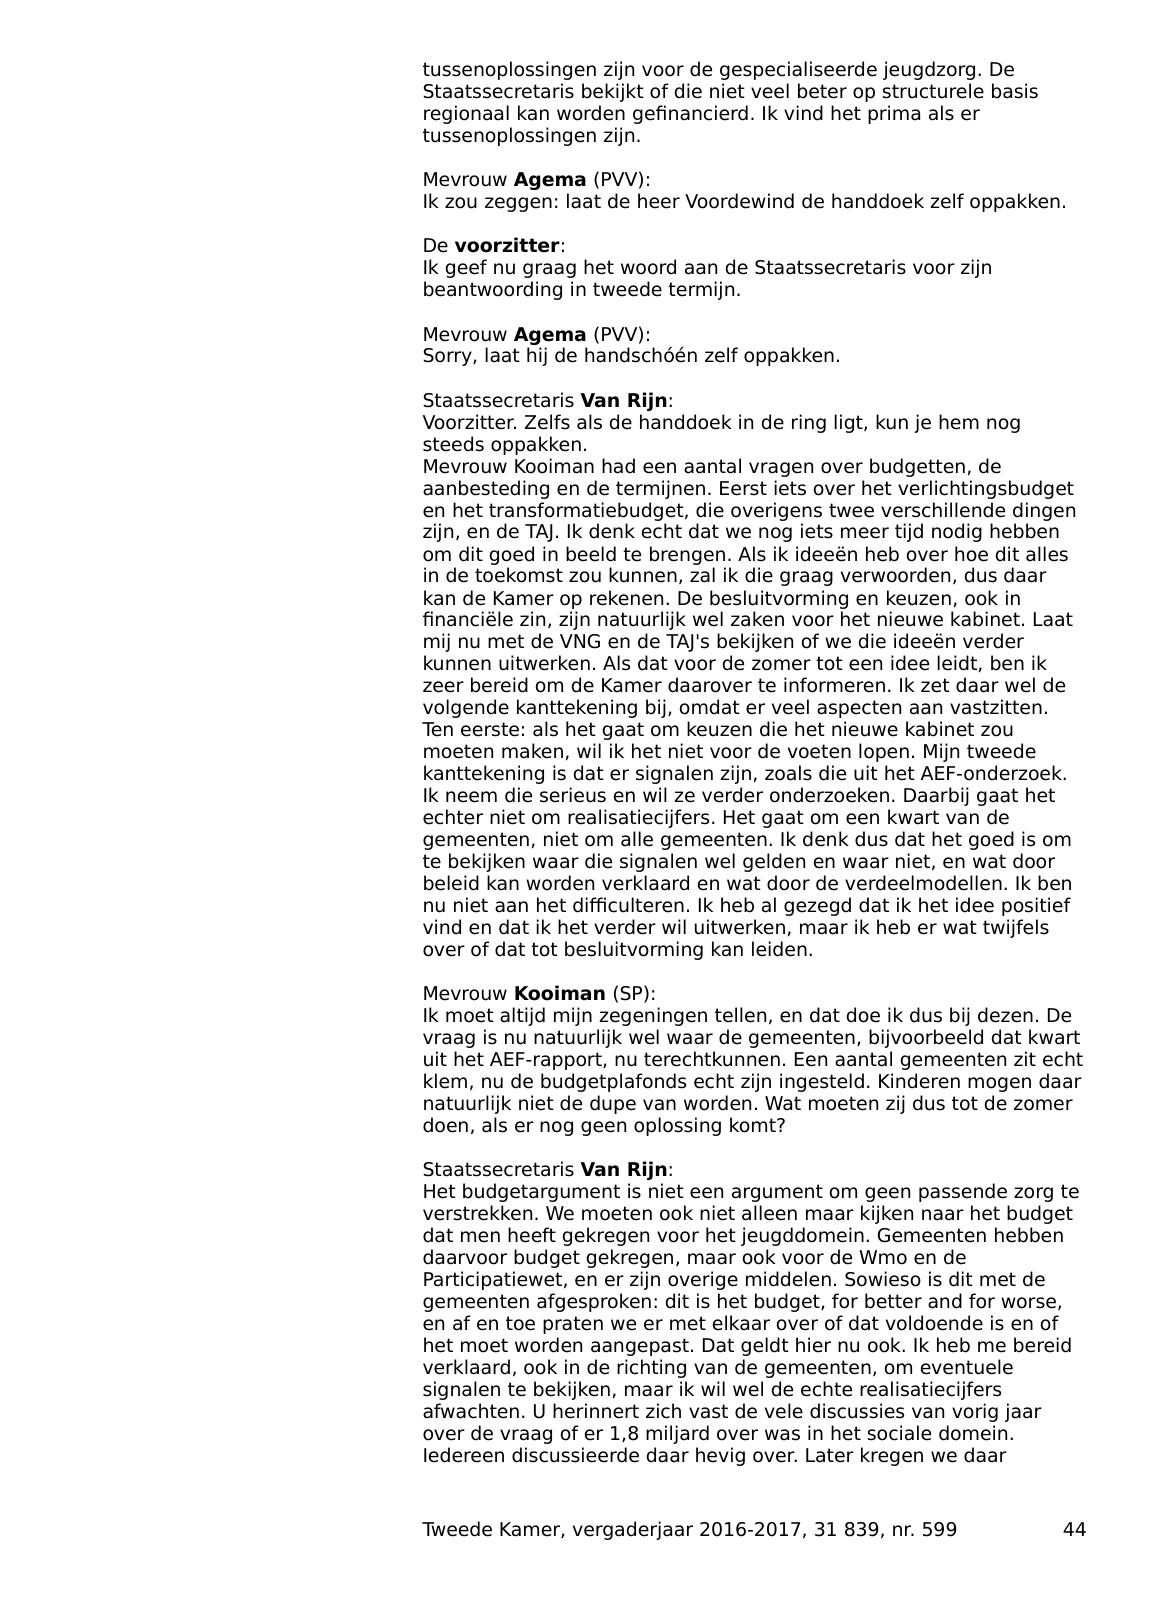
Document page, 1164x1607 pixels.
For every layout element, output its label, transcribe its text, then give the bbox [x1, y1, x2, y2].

text Sorry, laat hij de handschóén zelf oppakken. [422, 345, 1087, 367]
text Mevrouw Kooiman (SP): [422, 983, 1087, 1005]
text Voorzitter. Zelfs als de handdoek in de ring ligt, kun je hem nog steeds oppakken. [422, 412, 1087, 456]
text Ik zou zeggen: laat de heer Voordewind de handdoek zelf oppakken. [422, 191, 1087, 213]
text Mevrouw Agema (PVV): [422, 323, 1087, 345]
text Ik geef nu graag het woord aan de Staatssecretaris voor zijn beantwoording in tweede termijn. [422, 257, 1087, 301]
text Mevrouw Agema (PVV): [422, 169, 1087, 191]
text Mevrouw Kooiman had een aantal vragen over budgetten, de aanbesteding en de termijnen. Eerst iets over het verlichtingsbudget en het transformatiebudget, die overigens twee verschillende dingen zijn, en de TAJ. Ik denk echt dat we nog iets meer tijd nodig hebben om dit goed in beeld te brengen. Als ik ideeën heb over hoe dit alles in de toekomst zou kunnen, zal ik die graag verwoorden, dus daar kan de Kamer op rekenen. De besluitvorming en keuzen, ook in financiële zin, zijn natuurlijk wel zaken voor het nieuwe kabinet. Laat mij nu met de VNG en de TAJ's bekijken of we die ideeën verder kunnen uitwerken. Als dat voor de zomer tot een idee leidt, ben ik zeer bereid om de Kamer daarover te informeren. Ik zet daar wel de volgende kanttekening bij, omdat er veel aspecten aan vastzitten. Ten eerste: als het gaat om keuzen die het nieuwe kabinet zou moeten maken, wil ik het niet voor de voeten lopen. Mijn tweede kanttekening is dat er signalen zijn, zoals die uit het AEF-onderzoek. Ik neem die serieus en wil ze verder onderzoeken. Daarbij gaat het echter niet om realisatiecijfers. Het gaat om een kwart van de gemeenten, niet om alle gemeenten. Ik denk dus dat het goed is om te bekijken waar die signalen wel gelden en waar niet, en wat door beleid kan worden verklaard en wat door de verdeelmodellen. Ik ben nu niet aan het difficulteren. Ik heb al gezegd dat ik het idee positief vind en dat ik het verder wil uitwerken, maar ik heb er wat twijfels over of dat tot besluitvorming kan leiden. [422, 456, 1087, 961]
text Staatssecretaris Van Rijn: [422, 389, 1087, 412]
text Het budgetargument is niet een argument om geen passende zorg te verstrekken. We moeten ook niet alleen maar kijken naar het budget dat men heeft gekregen voor het jeugddomein. Gemeenten hebben daarvoor budget gekregen, maar ook voor de Wmo en de Participatiewet, en er zijn overige middelen. Sowieso is dit met de gemeenten afgesproken: dit is het budget, for better and for worse, en af en toe praten we er met elkaar over of dat voldoende is en of het moet worden aangepast. Dat geldt hier nu ook. Ik heb me bereid verklaard, ook in de richting van de gemeenten, om eventuele signalen te bekijken, maar ik wil wel de echte realisatiecijfers afwachten. U herinnert zich vast de vele discussies van vorig jaar over de vraag of er 1,8 miljard over was in het sociale domein. Iedereen discussieerde daar hevig over. Later kregen we daar [422, 1181, 1087, 1467]
text Staatssecretaris Van Rijn: [422, 1159, 1087, 1181]
text De voorzitter: [422, 235, 1087, 257]
text Ik moet altijd mijn zegeningen tellen, en dat doe ik dus bij dezen. De vraag is nu natuurlijk wel waar de gemeenten, bijvoorbeeld dat kwart uit het AEF-rapport, nu terechtkunnen. Een aantal gemeenten zit echt klem, nu de budgetplafonds echt zijn ingesteld. Kinderen mogen daar natuurlijk niet de dupe van worden. Wat moeten zij dus tot de zomer doen, als er nog geen oplossing komt? [422, 1005, 1087, 1137]
text tussenoplossingen zijn voor de gespecialiseerde jeugdzorg. De Staatssecretaris bekijkt of die niet veel beter op structurele basis regionaal kan worden gefinancierd. Ik vind het prima als er tussenoplossingen zijn. [422, 59, 1087, 147]
